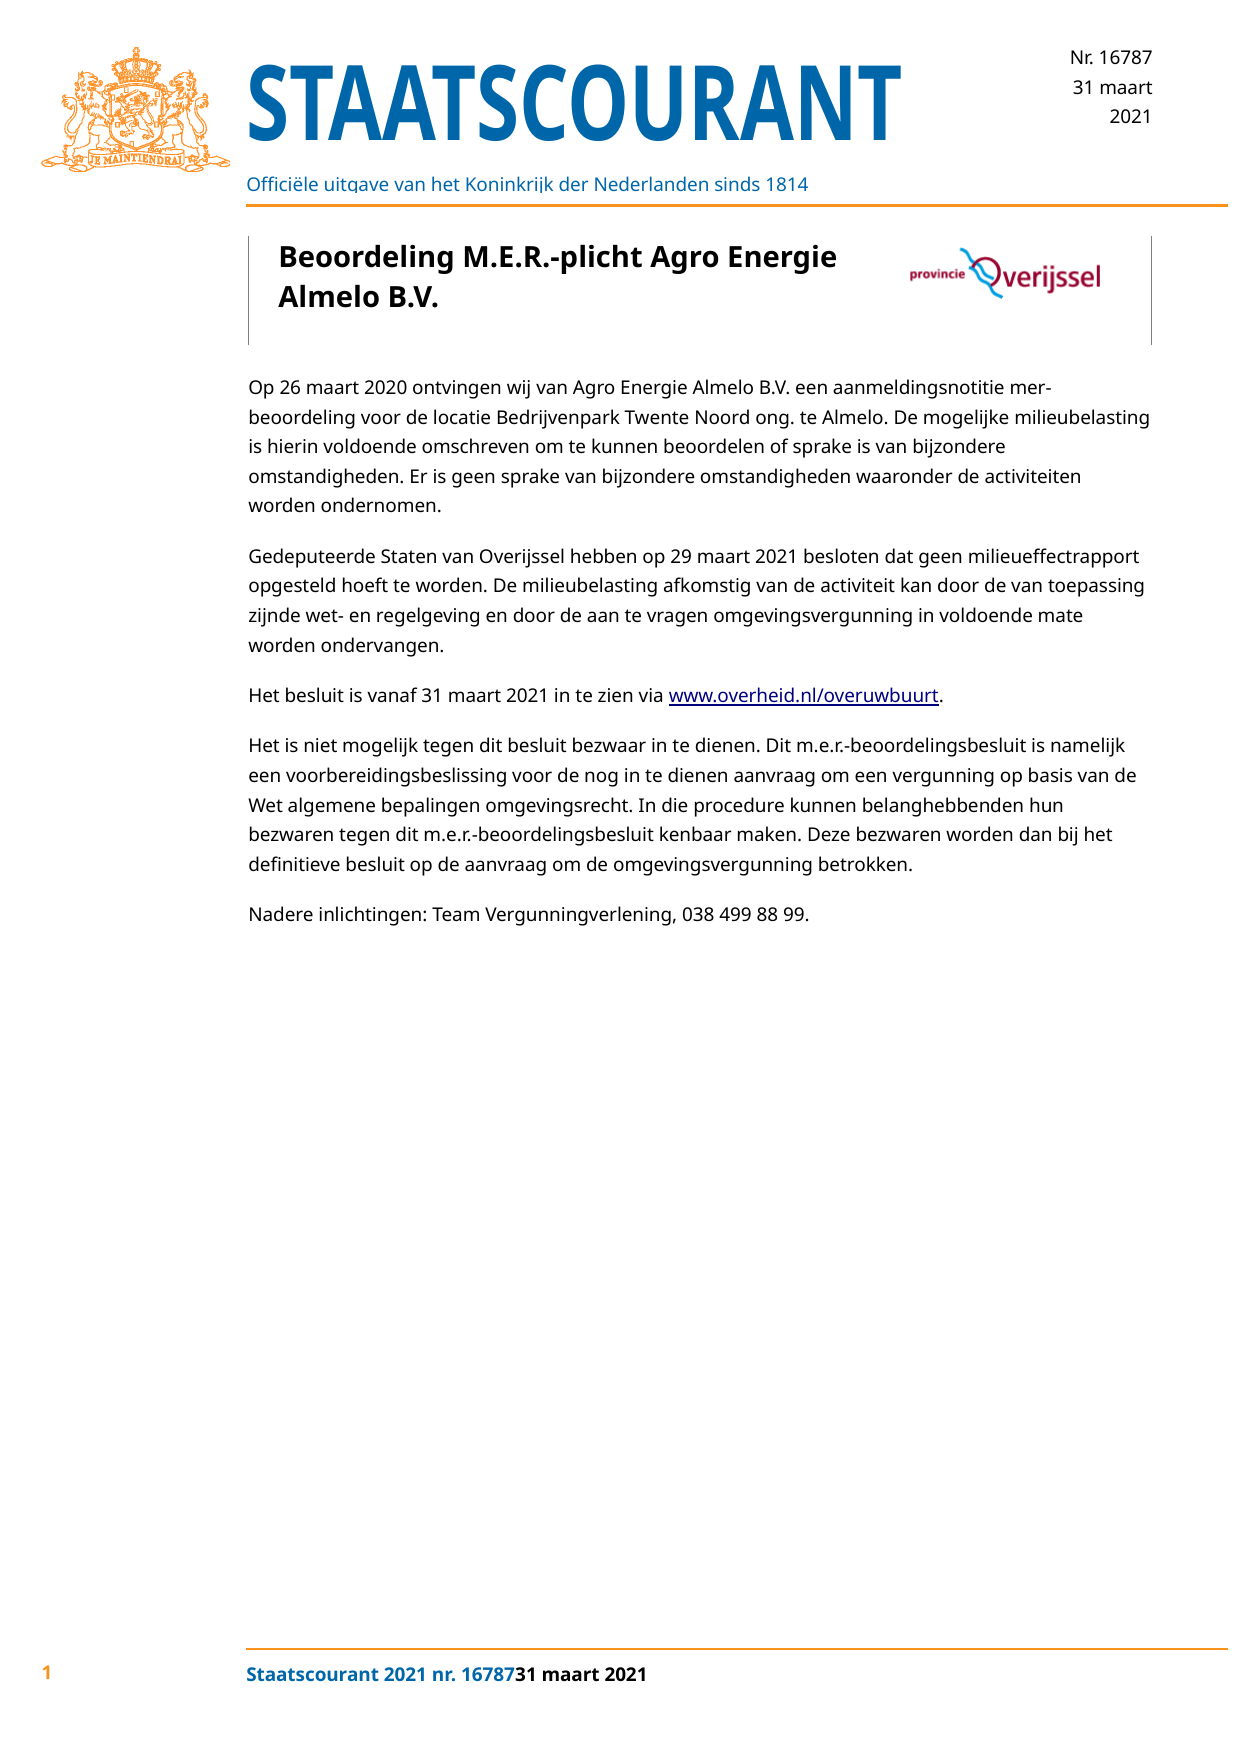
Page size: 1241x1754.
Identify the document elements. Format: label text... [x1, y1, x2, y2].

text Nadere inlichtingen: Team Vergunningverlening, 038 499 88 99. [248, 901, 1152, 927]
table_header Beoordeling M.E.R.-plicht Agro Energie Almelo B.V. [249, 236, 850, 345]
picture [882, 236, 1119, 314]
text Gedeputeerde Staten van Overijssel hebben op 29 maart 2021 besloten dat geen milieueffectrapport opgesteld hoeft te worden. De milieubelasting afkomstig van de activiteit kan door de van toepassing zijnde wet- en regelgeving en door de aan te vragen omgevingsvergunning in voldoende mate worden ondervangen. [248, 543, 1152, 657]
table_header [850, 236, 1151, 345]
picture [41, 47, 231, 172]
text Het besluit is vanaf 31 maart 2021 in te zien via www.overheid.nl/overuwbuurt. [248, 682, 1152, 708]
text Het is niet mogelijk tegen dit besluit bezwaar in te dienen. Dit m.e.r.-beoordelingsbesluit is namelijk een voorbereidingsbeslissing voor de nog in te dienen aanvraag om een vergunning op basis van de Wet algemene bepalingen omgevingsrecht. In die procedure kunnen belanghebbenden hun bezwaren tegen dit m.e.r.-beoordelingsbesluit kenbaar maken. Deze bezwaren worden dan bij het definitieve besluit op de aanvraag om de omgevingsvergunning betrokken. [248, 733, 1152, 877]
text Op 26 maart 2020 ontvingen wij van Agro Energie Almelo B.V. een aanmeldingsnotitie mer-beoordeling voor de locatie Bedrijvenpark Twente Noord ong. te Almelo. De mogelijke milieubelasting is hierin voldoende omschreven om te kunnen beoordelen of sprake is van bijzondere omstandigheden. Er is geen sprake van bijzondere omstandigheden waaronder de activiteiten worden ondernomen. [248, 374, 1152, 518]
